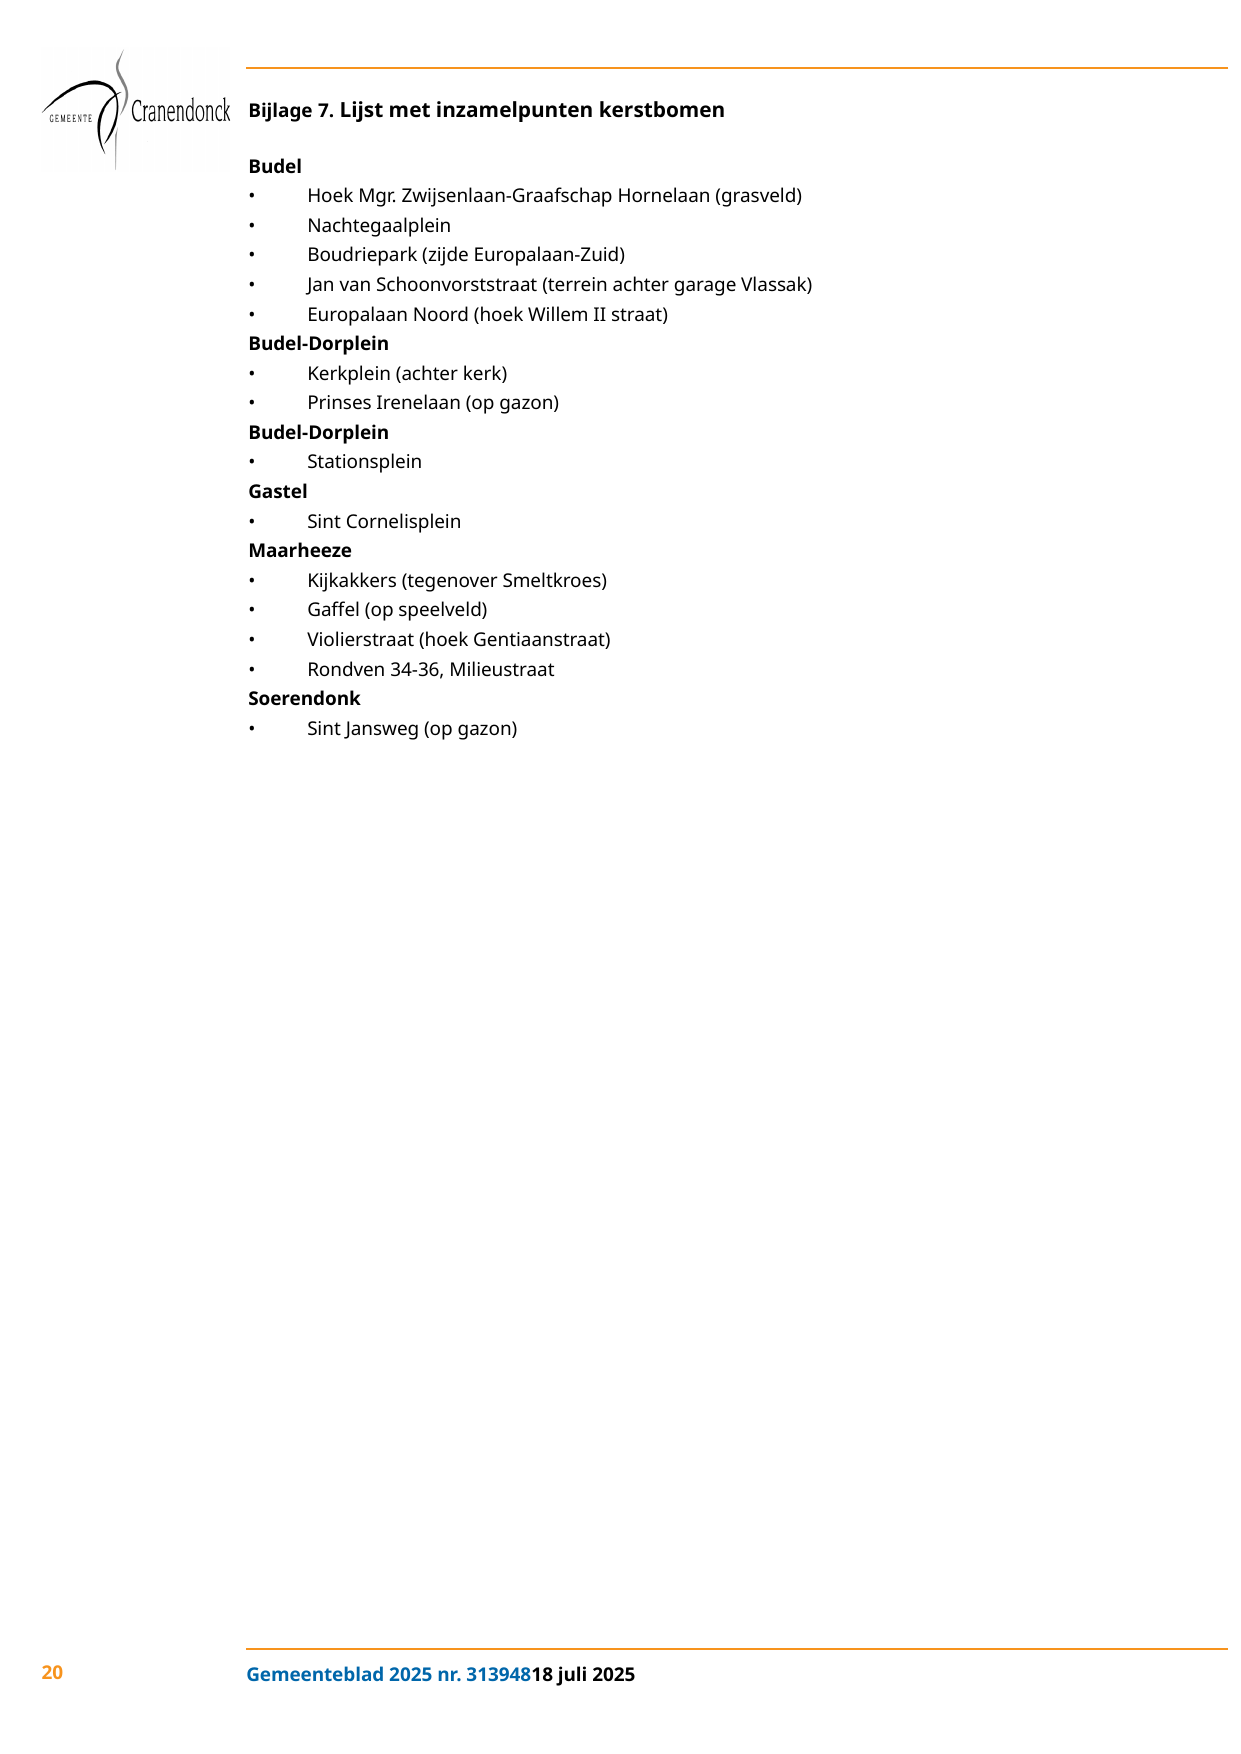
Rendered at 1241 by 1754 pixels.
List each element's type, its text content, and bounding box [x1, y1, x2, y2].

text Maarheeze [248, 537, 1152, 563]
text Budel-Dorplein [248, 330, 1152, 356]
list Jan van Schoonvorststraat (terrein achter garage Vlassak) [248, 271, 1152, 297]
text Budel [248, 153, 1152, 179]
list Stationsplein [248, 449, 1152, 474]
list Kerkplein (achter kerk) [248, 360, 1152, 386]
list Prinses Irenelaan (op gazon) [248, 389, 1152, 415]
list Boudriepark (zijde Europalaan-Zuid) [248, 242, 1152, 267]
text Budel-Dorplein [248, 419, 1152, 445]
list Europalaan Noord (hoek Willem II straat) [248, 301, 1152, 327]
list Sint Cornelisplein [248, 508, 1152, 534]
text Bijlage 7. Lijst met inzamelpunten kerstbomen [248, 95, 1152, 123]
list Hoek Mgr. Zwijsenlaan-Graafschap Hornelaan (grasveld) [248, 182, 1152, 208]
list Kijkakkers (tegenover Smeltkroes) [248, 567, 1152, 593]
picture [41, 47, 231, 172]
text Gastel [248, 478, 1152, 504]
list Sint Jansweg (op gazon) [248, 715, 1152, 741]
text Soerendonk [248, 685, 1152, 711]
list Violierstraat (hoek Gentiaanstraat) [248, 626, 1152, 652]
list Gaffel (op speelveld) [248, 597, 1152, 622]
list Nachtegaalplein [248, 212, 1152, 238]
list Rondven 34-36, Milieustraat [248, 656, 1152, 682]
